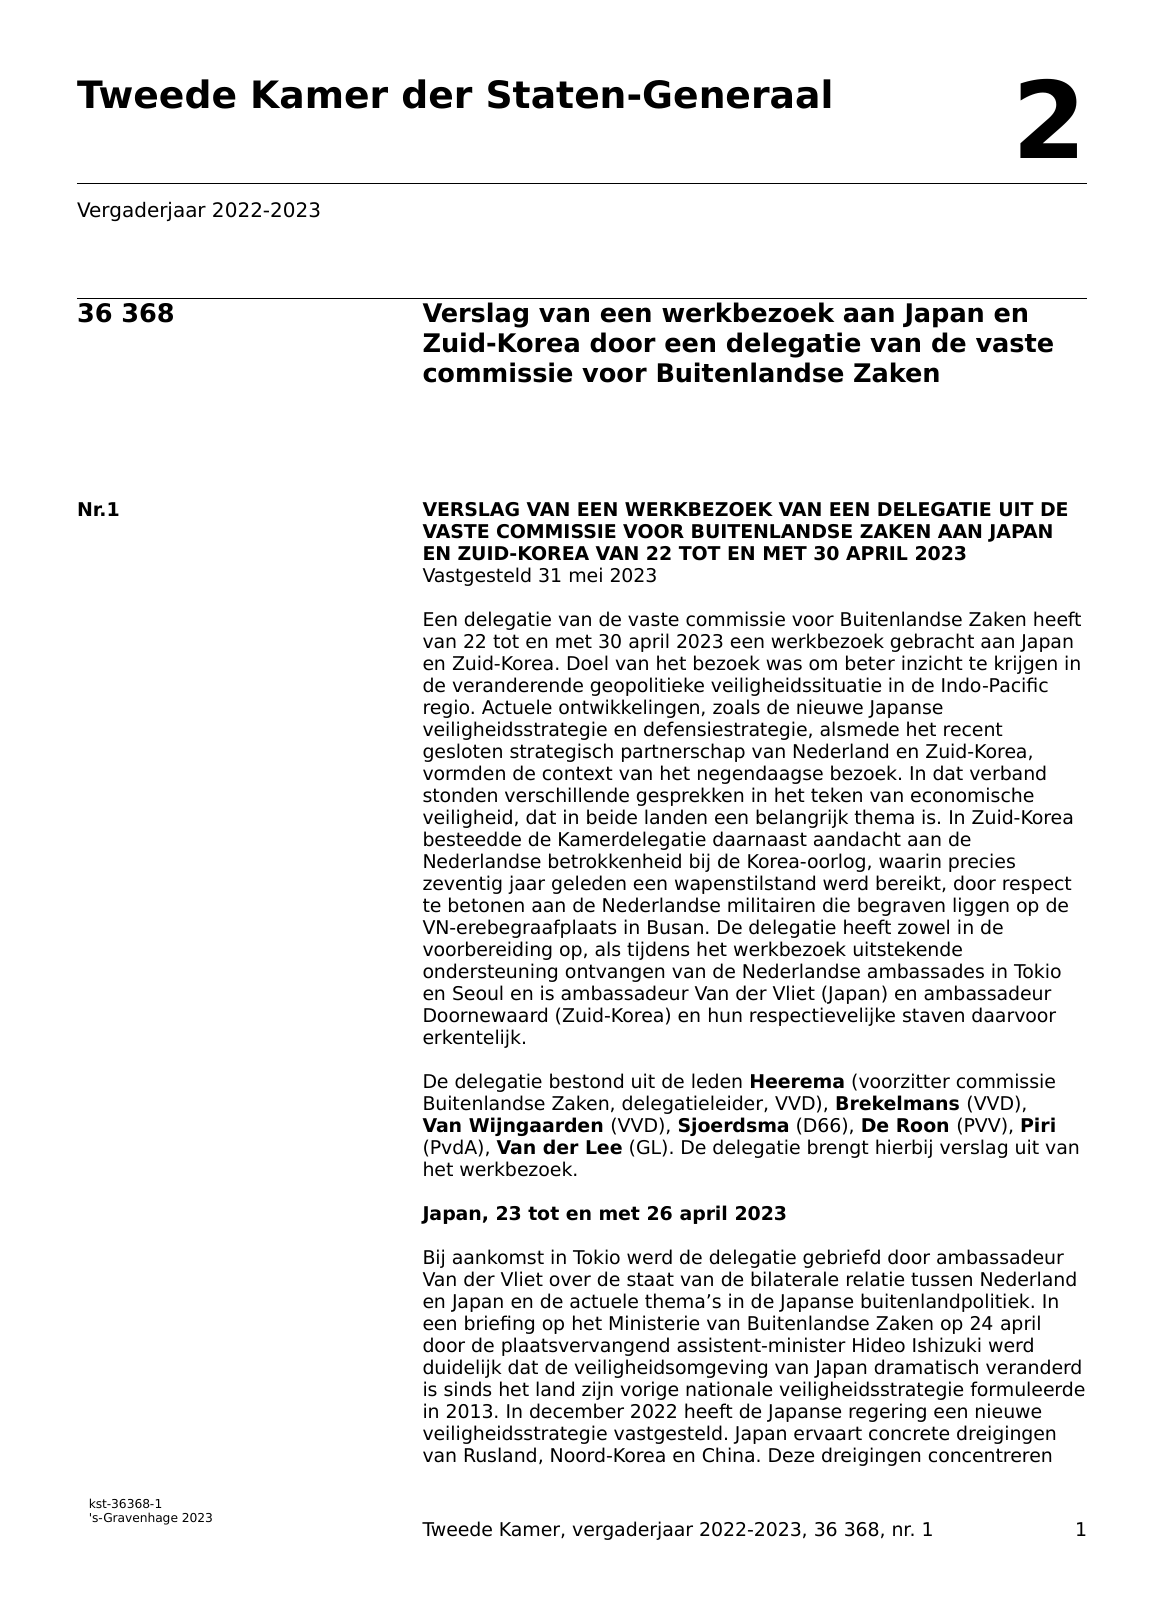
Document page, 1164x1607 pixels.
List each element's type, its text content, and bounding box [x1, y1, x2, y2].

text 's-Gravenhage 2023 [88, 1511, 323, 1525]
subtitle 36 368 Verslag van een werkbezoek aan Japan en Zuid-Korea door een delegatie van de vaste commissie voor Buitenlandse Zaken [77, 299, 1087, 388]
text kst-36368-1 [88, 1497, 323, 1511]
table_header Tweede Kamer der Staten-Generaal [77, 59, 886, 183]
text Bij aankomst in Tokio werd de delegatie gebriefd door ambassadeur Van der Vliet over de staat van de bilaterale relatie tussen Nederland en Japan en de actuele thema’s in de Japanse buitenlandpolitiek. In een briefing op het Ministerie van Buitenlandse Zaken op 24 april door de plaatsvervangend assistent-minister Hideo Ishizuki werd duidelijk dat de veiligheidsomgeving van Japan dramatisch veranderd is sinds het land zijn vorige nationale veiligheidsstrategie formuleerde in 2013. In december 2022 heeft de Japanse regering een nieuwe veiligheidsstrategie vastgesteld. Japan ervaart concrete dreigingen van Rusland, Noord-Korea en China. Deze dreigingen concentreren [422, 1247, 1087, 1467]
table_cell Vergaderjaar 2022-2023 [77, 184, 1087, 298]
text De delegatie bestond uit de leden Heerema (voorzitter commissie Buitenlandse Zaken, delegatieleider, VVD), Brekelmans (VVD), Van Wijngaarden (VVD), Sjoerdsma (D66), De Roon (PVV), Piri (PvdA), Van der Lee (GL). De delegatie brengt hierbij verslag uit van het werkbezoek. [422, 1071, 1087, 1181]
table_header 2 [886, 59, 1087, 183]
subtitle Nr.1 VERSLAG VAN EEN WERKBEZOEK VAN EEN DELEGATIE UIT DE VASTE COMMISSIE VOOR BUITENLANDSE ZAKEN AAN JAPAN EN ZUID-KOREA VAN 22 TOT EN MET 30 APRIL 2023 [77, 499, 1087, 565]
text Vastgesteld 31 mei 2023 [422, 565, 1087, 587]
subtitle Japan, 23 tot en met 26 april 2023 [422, 1203, 1087, 1225]
text Een delegatie van de vaste commissie voor Buitenlandse Zaken heeft van 22 tot en met 30 april 2023 een werkbezoek gebracht aan Japan en Zuid-Korea. Doel van het bezoek was om beter inzicht te krijgen in de veranderende geopolitieke veiligheidssituatie in de Indo-Pacific regio. Actuele ontwikkelingen, zoals de nieuwe Japanse veiligheidsstrategie en defensiestrategie, alsmede het recent gesloten strategisch partnerschap van Nederland en Zuid-Korea, vormden de context van het negendaagse bezoek. In dat verband stonden verschillende gesprekken in het teken van economische veiligheid, dat in beide landen een belangrijk thema is. In Zuid-Korea besteedde de Kamerdelegatie daarnaast aandacht aan de Nederlandse betrokkenheid bij de Korea-oorlog, waarin precies zeventig jaar geleden een wapenstilstand werd bereikt, door respect te betonen aan de Nederlandse militairen die begraven liggen op de VN-erebegraafplaats in Busan. De delegatie heeft zowel in de voorbereiding op, als tijdens het werkbezoek uitstekende ondersteuning ontvangen van de Nederlandse ambassades in Tokio en Seoul en is ambassadeur Van der Vliet (Japan) en ambassadeur Doornewaard (Zuid-Korea) en hun respectievelijke staven daarvoor erkentelijk. [422, 609, 1087, 1049]
